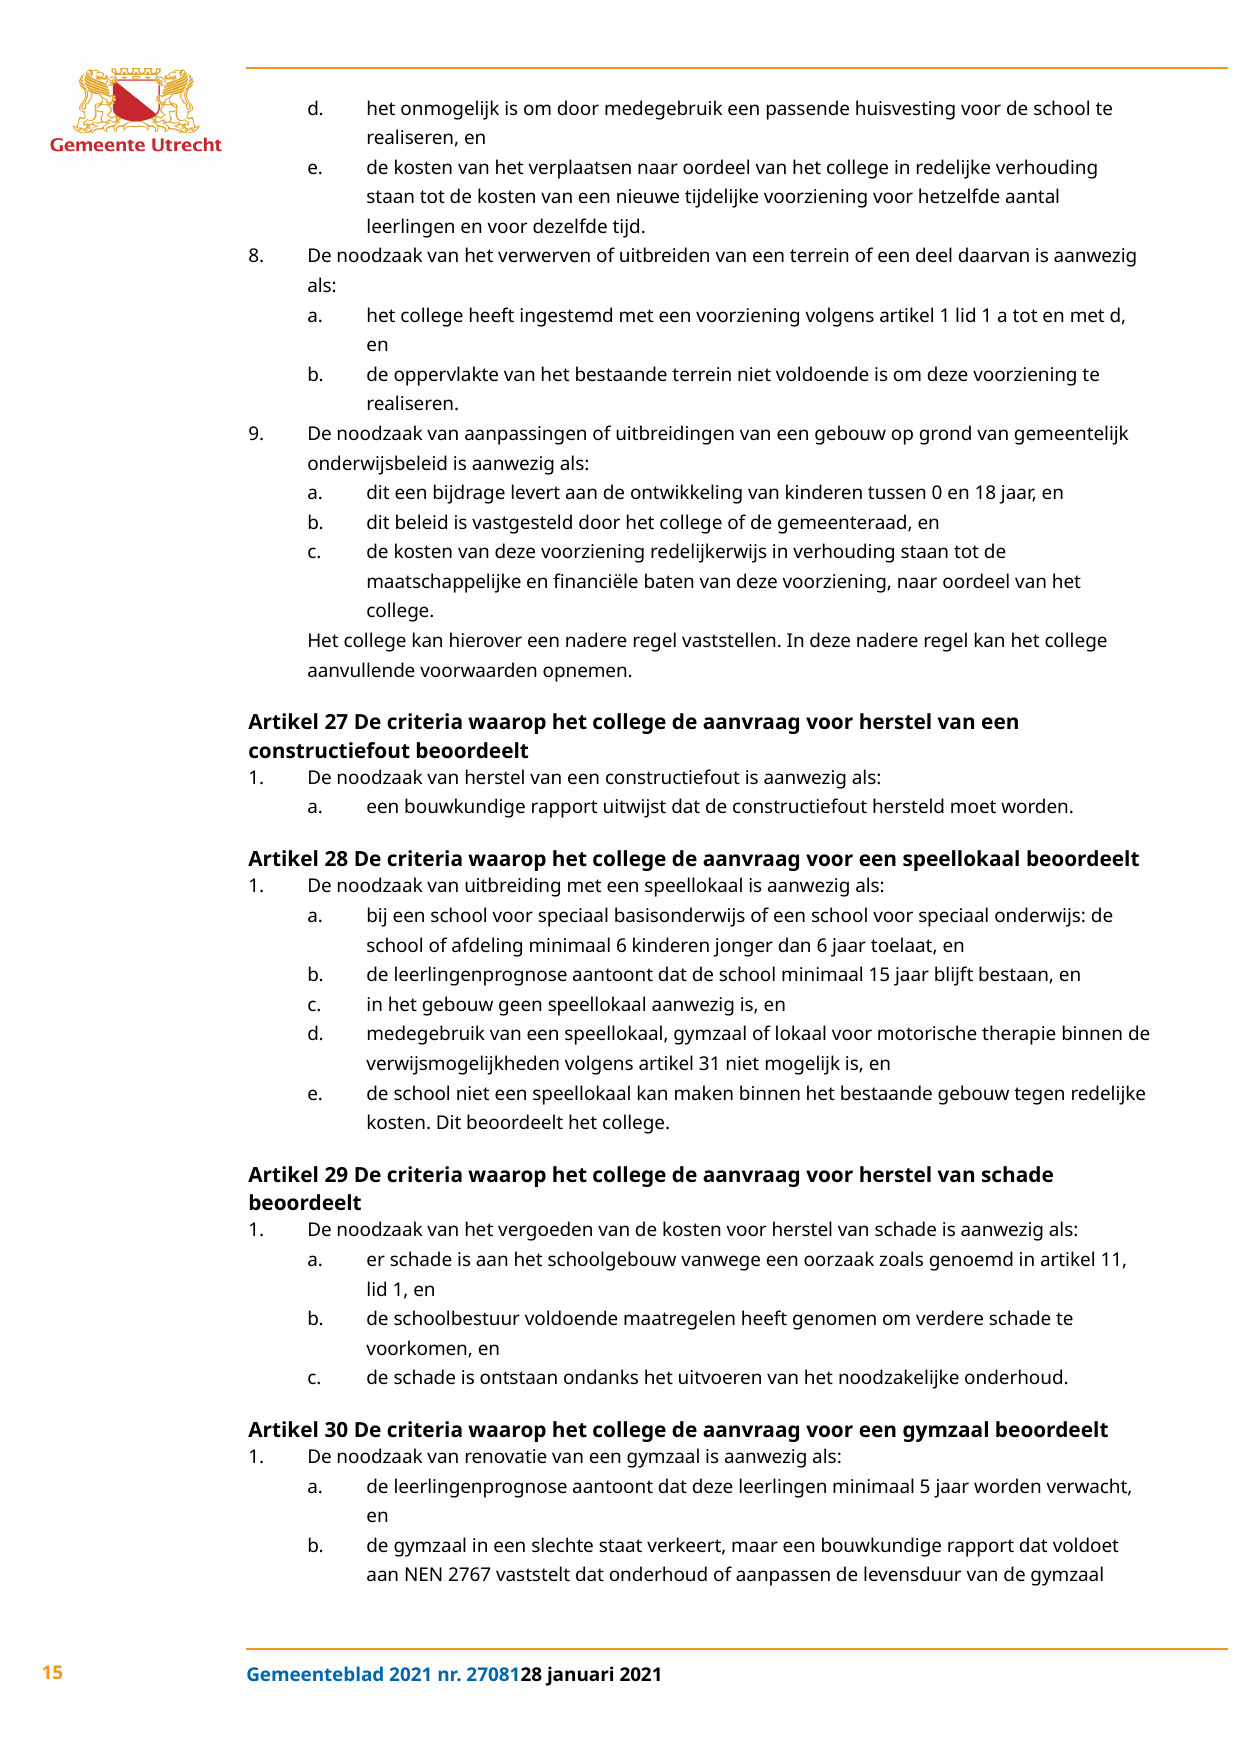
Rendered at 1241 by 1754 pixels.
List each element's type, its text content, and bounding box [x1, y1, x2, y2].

list dit een bijdrage levert aan de ontwikkeling van kinderen tussen 0 en 18 jaar, en [307, 479, 1152, 505]
list De noodzaak van het verwerven of uitbreiden van een terrein of een deel daarvan is aanwezig als: [248, 243, 1152, 298]
list De noodzaak van uitbreiding met een speellokaal is aanwezig als: [248, 873, 1152, 898]
list de oppervlakte van het bestaande terrein niet voldoende is om deze voorziening te realiseren. [307, 361, 1152, 416]
list De noodzaak van herstel van een constructiefout is aanwezig als: [248, 764, 1152, 790]
list de schade is ontstaan ondanks het uitvoeren van het noodzakelijke onderhoud. [307, 1364, 1152, 1390]
list het college heeft ingestemd met een voorziening volgens artikel 1 lid 1 a tot en met d, en [307, 302, 1152, 357]
list de leerlingenprognose aantoont dat deze leerlingen minimaal 5 jaar worden verwacht, en [307, 1473, 1152, 1528]
list De noodzaak van renovatie van een gymzaal is aanwezig als: [248, 1443, 1152, 1469]
list Het college kan hierover een nadere regel vaststellen. In deze nadere regel kan het college aanvullende voorwaarden opnemen. [248, 627, 1152, 683]
text Artikel 27 De criteria waarop het college de aanvraag voor herstel van een constructiefout beoordeelt [248, 707, 1152, 764]
picture [41, 47, 231, 172]
list in het gebouw geen speellokaal aanwezig is, en [307, 991, 1152, 1017]
list de kosten van deze voorziening redelijkerwijs in verhouding staan tot de maatschappelijke en financiële baten van deze voorziening, naar oordeel van het college. [307, 538, 1152, 623]
list de schoolbestuur voldoende maatregelen heeft genomen om verdere schade te voorkomen, en [307, 1305, 1152, 1361]
list het onmogelijk is om door medegebruik een passende huisvesting voor de school te realiseren, en [307, 95, 1152, 150]
list De noodzaak van het vergoeden van de kosten voor herstel van schade is aanwezig als: [248, 1217, 1152, 1242]
list een bouwkundige rapport uitwijst dat de constructiefout hersteld moet worden. [307, 794, 1152, 819]
list dit beleid is vastgesteld door het college of de gemeenteraad, en [307, 509, 1152, 535]
text Artikel 29 De criteria waarop het college de aanvraag voor herstel van schade beoordeelt [248, 1160, 1152, 1217]
text Artikel 28 De criteria waarop het college de aanvraag voor een speellokaal beoordeelt [248, 844, 1152, 873]
list de gymzaal in een slechte staat verkeert, maar een bouwkundige rapport dat voldoet aan NEN 2767 vaststelt dat onderhoud of aanpassen de levensduur van de gymzaal [307, 1532, 1152, 1587]
list de kosten van het verplaatsen naar oordeel van het college in redelijke verhouding staan tot de kosten van een nieuwe tijdelijke voorziening voor hetzelfde aantal leerlingen en voor dezelfde tijd. [307, 154, 1152, 239]
list bij een school voor speciaal basisonderwijs of een school voor speciaal onderwijs: de school of afdeling minimaal 6 kinderen jonger dan 6 jaar toelaat, en [307, 902, 1152, 957]
text Artikel 30 De criteria waarop het college de aanvraag voor een gymzaal beoordeelt [248, 1415, 1152, 1443]
list medegebruik van een speellokaal, gymzaal of lokaal voor motorische therapie binnen de verwijsmogelijkheden volgens artikel 31 niet mogelijk is, en [307, 1021, 1152, 1076]
list De noodzaak van aanpassingen of uitbreidingen van een gebouw op grond van gemeentelijk onderwijsbeleid is aanwezig als: [248, 420, 1152, 476]
list de leerlingenprognose aantoont dat de school minimaal 15 jaar blijft bestaan, en [307, 961, 1152, 987]
list er schade is aan het schoolgebouw vanwege een oorzaak zoals genoemd in artikel 11, lid 1, en [307, 1246, 1152, 1301]
list de school niet een speellokaal kan maken binnen het bestaande gebouw tegen redelijke kosten. Dit beoordeelt het college. [307, 1080, 1152, 1135]
